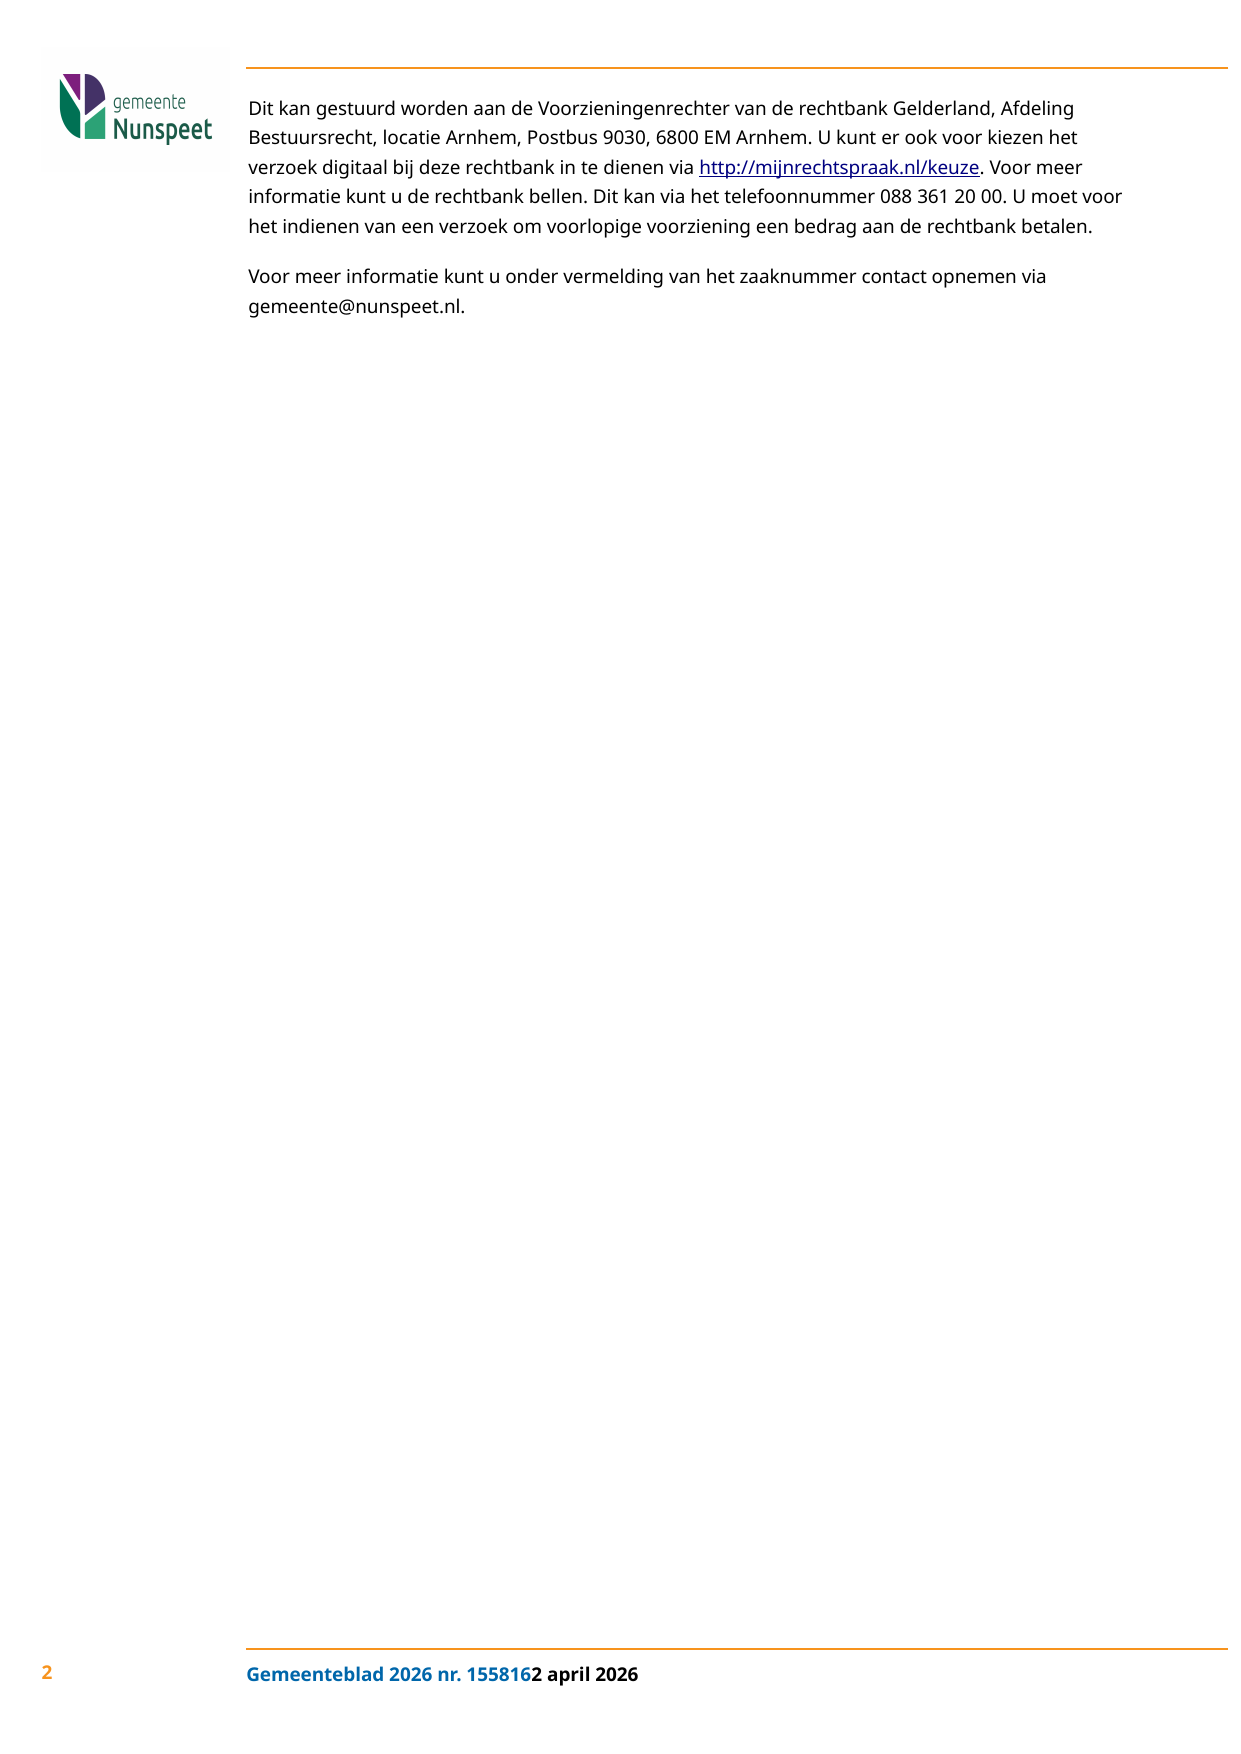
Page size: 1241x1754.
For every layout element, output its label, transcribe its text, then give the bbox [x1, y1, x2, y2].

text Voor meer informatie kunt u onder vermelding van het zaaknummer contact opnemen via gemeente@nunspeet.nl. [248, 263, 1152, 319]
picture [41, 47, 231, 172]
text Dit kan gestuurd worden aan de Voorzieningenrechter van de rechtbank Gelderland, Afdeling Bestuursrecht, locatie Arnhem, Postbus 9030, 6800 EM Arnhem. U kunt er ook voor kiezen het verzoek digitaal bij deze rechtbank in te dienen via http://mijnrechtspraak.nl/keuze. Voor meer informatie kunt u de rechtbank bellen. Dit kan via het telefoonnummer 088 361 20 00. U moet voor het indienen van een verzoek om voorlopige voorziening een bedrag aan de rechtbank betalen. [248, 95, 1152, 239]
